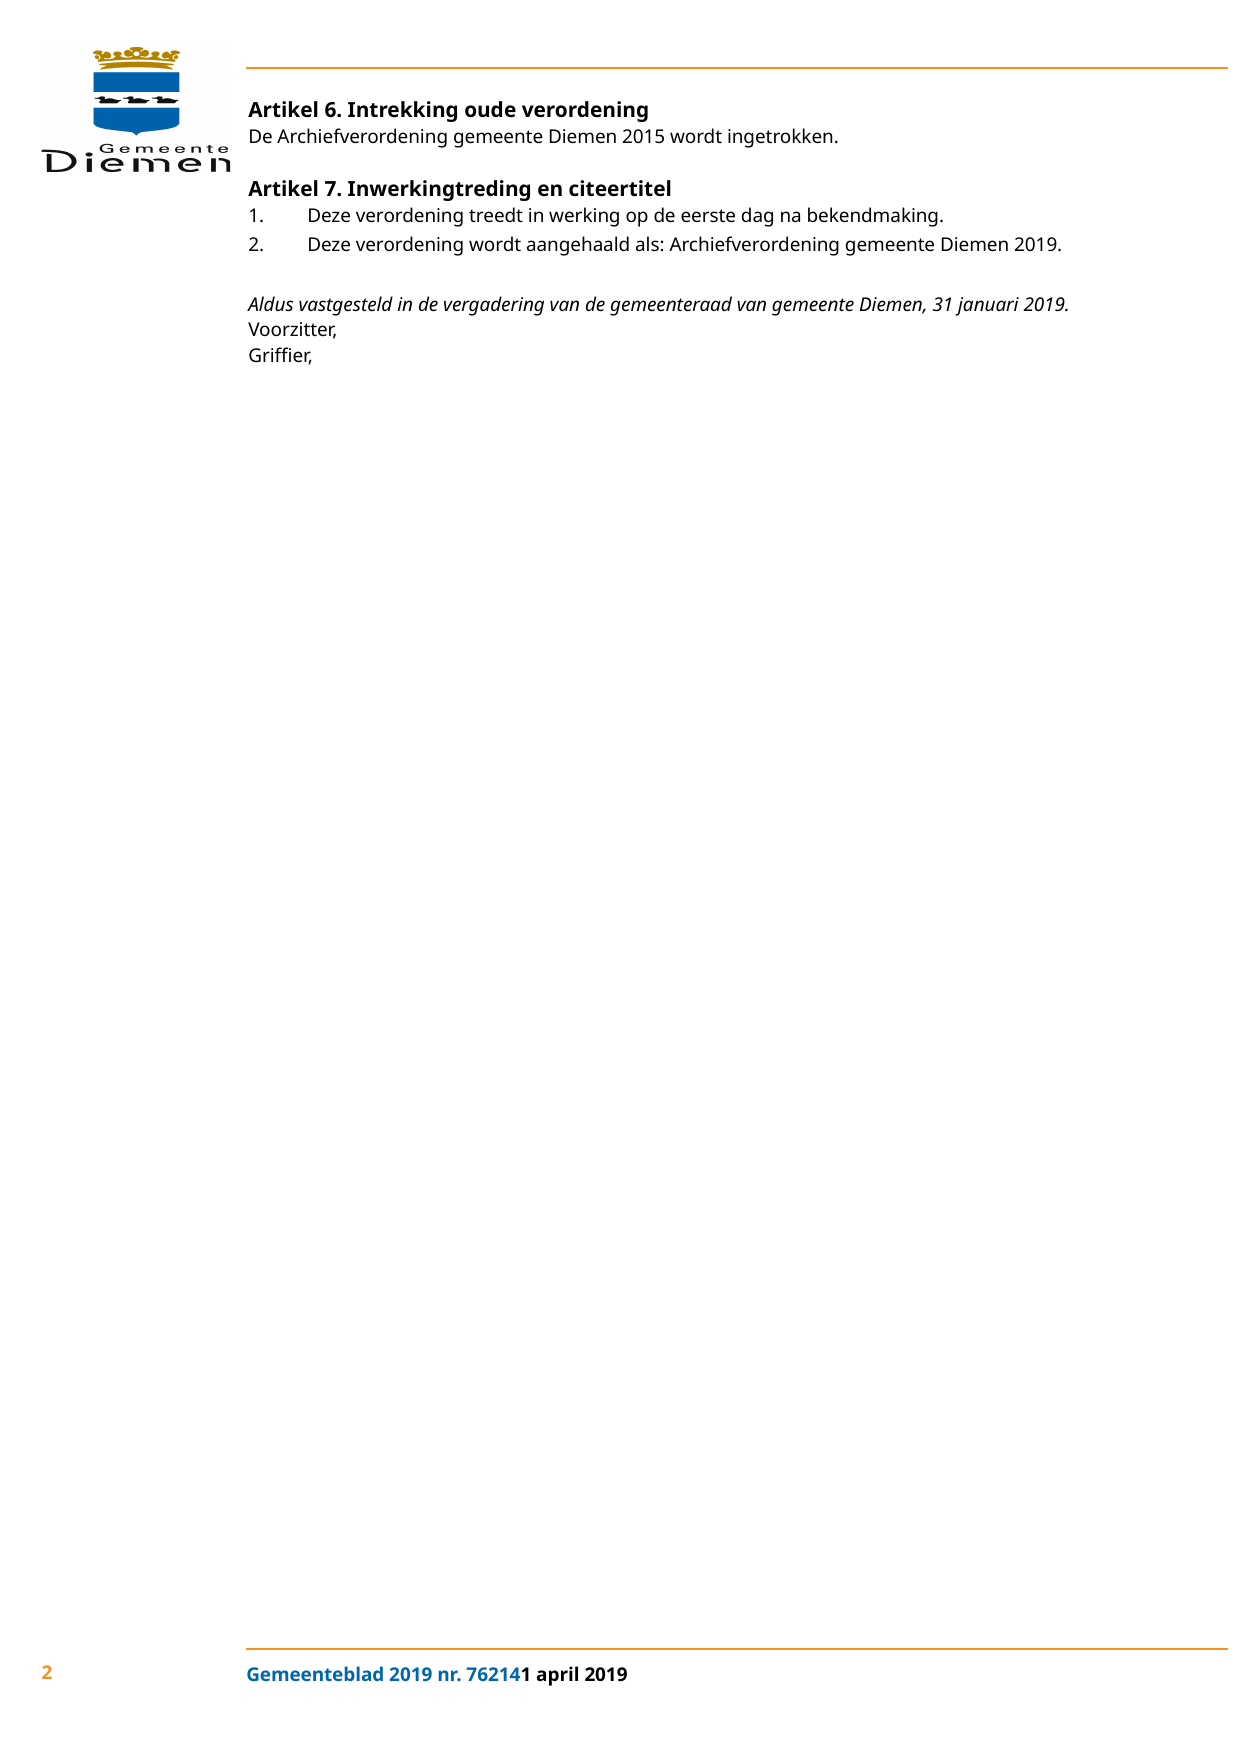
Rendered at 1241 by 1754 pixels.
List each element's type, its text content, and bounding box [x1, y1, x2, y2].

text Artikel 6. Intrekking oude verordening [248, 95, 1152, 123]
picture [41, 47, 231, 172]
text Voorzitter, [248, 317, 1152, 342]
text Aldus vastgesteld in de vergadering van de gemeenteraad van gemeente Diemen, 31 januari 2019. [248, 291, 1152, 317]
list Deze verordening wordt aangehaald als: Archiefverordening gemeente Diemen 2019. [248, 232, 1152, 257]
text Griffier, [248, 342, 1152, 368]
text Artikel 7. Inwerkingtreding en citeertitel [248, 174, 1152, 202]
list Deze verordening treedt in werking op de eerste dag na bekendmaking. [248, 202, 1152, 228]
text De Archiefverordening gemeente Diemen 2015 wordt ingetrokken. [248, 123, 1152, 149]
